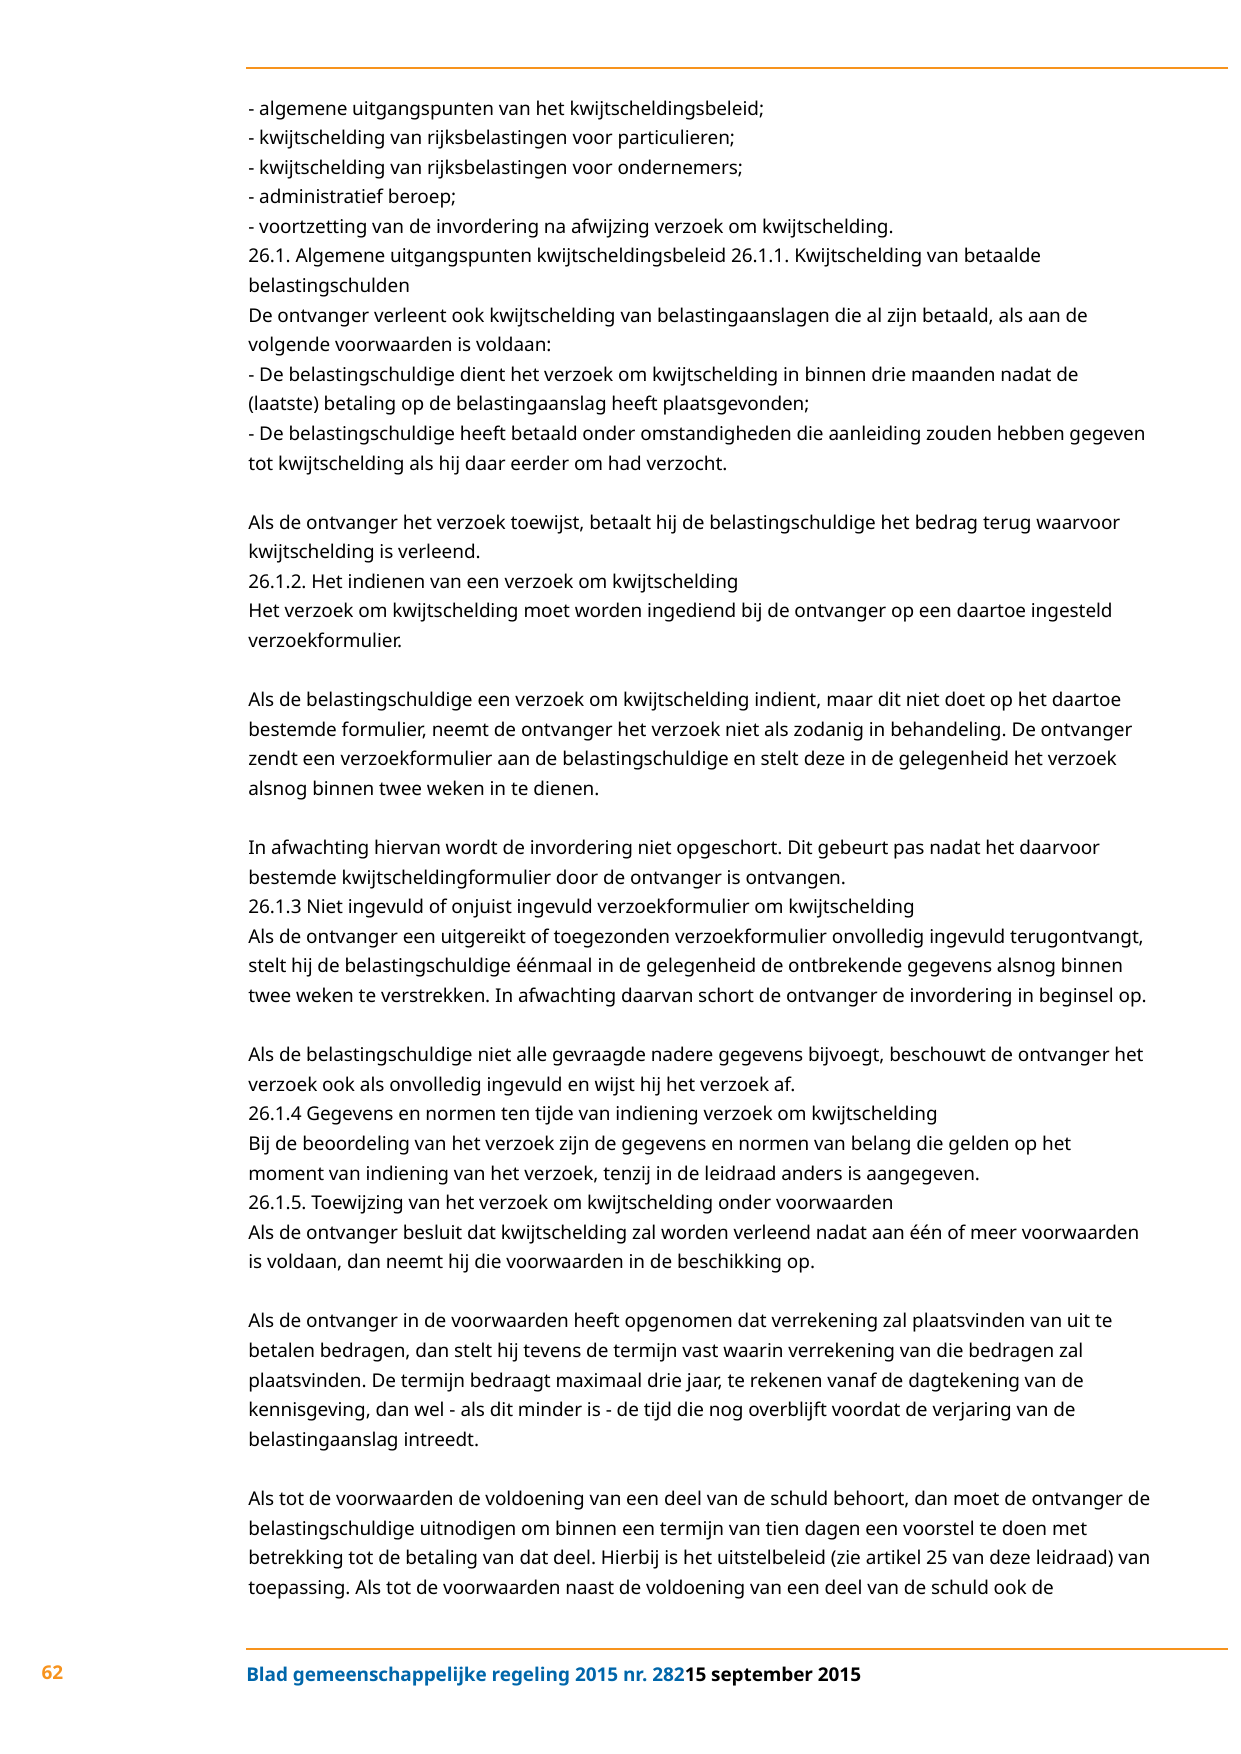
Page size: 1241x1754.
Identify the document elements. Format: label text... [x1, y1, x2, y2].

text Als de belastingschuldige een verzoek om kwijtschelding indient, maar dit niet doet op het daartoe bestemde formulier, neemt de ontvanger het verzoek niet als zodanig in behandeling. De ontvanger zendt een verzoekformulier aan de belastingschuldige en stelt deze in de gelegenheid het verzoek alsnog binnen twee weken in te dienen. [248, 686, 1152, 801]
text Bij de beoordeling van het verzoek zijn de gegevens en normen van belang die gelden op het moment van indiening van het verzoek, tenzij in de leidraad anders is aangegeven. [248, 1130, 1152, 1186]
text - voortzetting van de invordering na afwijzing verzoek om kwijtschelding. [248, 213, 1152, 239]
text 26.1.4 Gegevens en normen ten tijde van indiening verzoek om kwijtschelding [248, 1101, 1152, 1126]
text Het verzoek om kwijtschelding moet worden ingediend bij de ontvanger op een daartoe ingesteld verzoekformulier. [248, 598, 1152, 653]
text Als tot de voorwaarden de voldoening van een deel van de schuld behoort, dan moet de ontvanger de belastingschuldige uitnodigen om binnen een termijn van tien dagen een voorstel te doen met betrekking tot de betaling van dat deel. Hierbij is het uitstelbeleid (zie artikel 25 van deze leidraad) van toepassing. Als tot de voorwaarden naast de voldoening van een deel van de schuld ook de [248, 1485, 1152, 1600]
text - kwijtschelding van rijksbelastingen voor ondernemers; [248, 154, 1152, 180]
text - administratief beroep; [248, 183, 1152, 209]
text 26.1.5. Toewijzing van het verzoek om kwijtschelding onder voorwaarden [248, 1189, 1152, 1215]
text - De belastingschuldige dient het verzoek om kwijtschelding in binnen drie maanden nadat de (laatste) betaling op de belastingaanslag heeft plaatsgevonden; [248, 361, 1152, 416]
text 26.1.2. Het indienen van een verzoek om kwijtschelding [248, 568, 1152, 594]
text Als de ontvanger in de voorwaarden heeft opgenomen dat verrekening zal plaatsvinden van uit te betalen bedragen, dan stelt hij tevens de termijn vast waarin verrekening van die bedragen zal plaatsvinden. De termijn bedraagt maximaal drie jaar, te rekenen vanaf de dagtekening van de kennisgeving, dan wel - als dit minder is - de tijd die nog overblijft voordat de verjaring van de belastingaanslag intreedt. [248, 1308, 1152, 1452]
text 26.1. Algemene uitgangspunten kwijtscheldingsbeleid 26.1.1. Kwijtschelding van betaalde belastingschulden [248, 243, 1152, 298]
text Als de belastingschuldige niet alle gevraagde nadere gegevens bijvoegt, beschouwt de ontvanger het verzoek ook als onvolledig ingevuld en wijst hij het verzoek af. [248, 1041, 1152, 1097]
text Als de ontvanger een uitgereikt of toegezonden verzoekformulier onvolledig ingevuld terugontvangt, stelt hij de belastingschuldige éénmaal in de gelegenheid de ontbrekende gegevens alsnog binnen twee weken te verstrekken. In afwachting daarvan schort de ontvanger de invordering in beginsel op. [248, 923, 1152, 1008]
text - De belastingschuldige heeft betaald onder omstandigheden die aanleiding zouden hebben gegeven tot kwijtschelding als hij daar eerder om had verzocht. [248, 420, 1152, 476]
text 26.1.3 Niet ingevuld of onjuist ingevuld verzoekformulier om kwijtschelding [248, 893, 1152, 919]
text Als de ontvanger besluit dat kwijtschelding zal worden verleend nadat aan één of meer voorwaarden is voldaan, dan neemt hij die voorwaarden in de beschikking op. [248, 1219, 1152, 1274]
text - kwijtschelding van rijksbelastingen voor particulieren; [248, 124, 1152, 150]
text In afwachting hiervan wordt de invordering niet opgeschort. Dit gebeurt pas nadat het daarvoor bestemde kwijtscheldingformulier door de ontvanger is ontvangen. [248, 834, 1152, 890]
text Als de ontvanger het verzoek toewijst, betaalt hij de belastingschuldige het bedrag terug waarvoor kwijtschelding is verleend. [248, 509, 1152, 564]
text - algemene uitgangspunten van het kwijtscheldingsbeleid; [248, 95, 1152, 121]
picture [41, 47, 231, 172]
text De ontvanger verleent ook kwijtschelding van belastingaanslagen die al zijn betaald, als aan de volgende voorwaarden is voldaan: [248, 302, 1152, 357]
